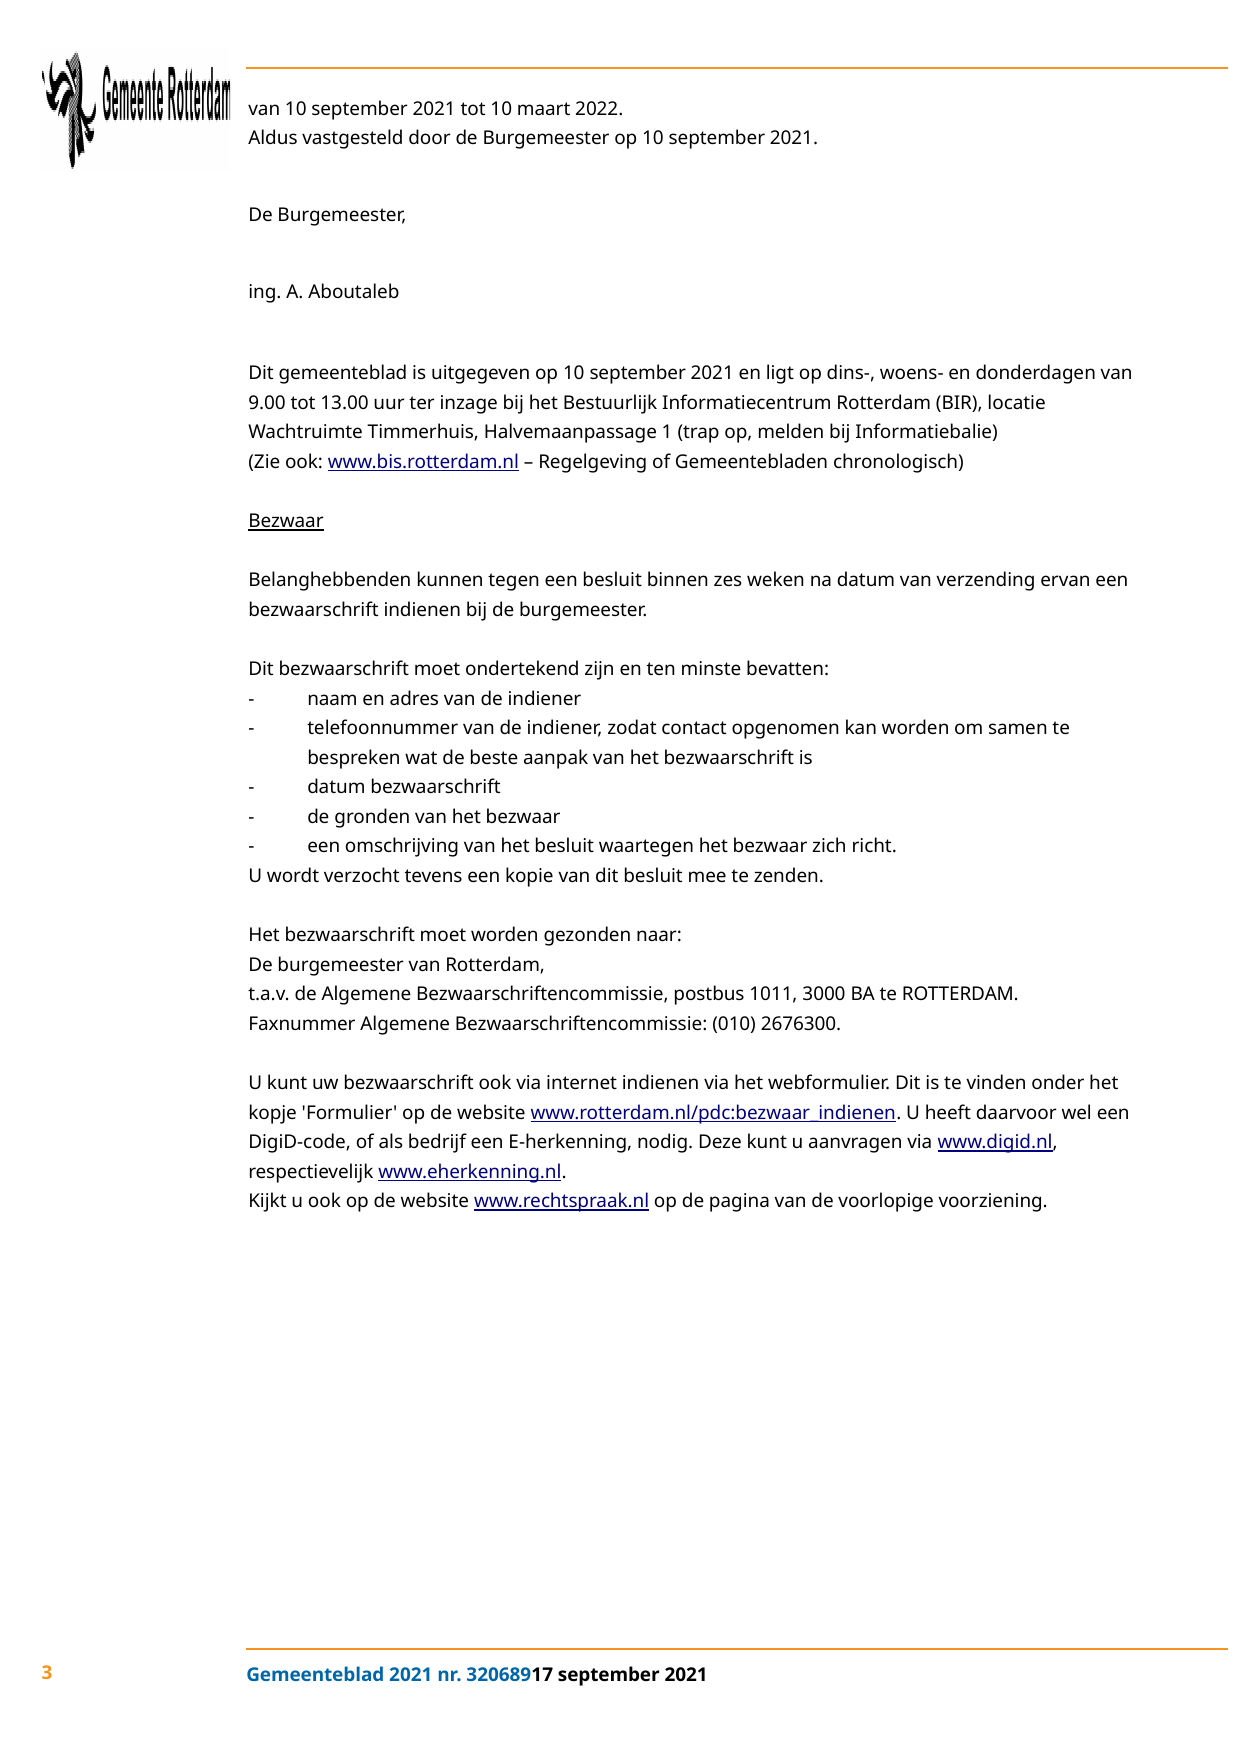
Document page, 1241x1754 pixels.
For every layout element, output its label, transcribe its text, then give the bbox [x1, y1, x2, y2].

list datum bezwaarschrift [248, 773, 1152, 799]
text Belanghebbenden kunnen tegen een besluit binnen zes weken na datum van verzending ervan een bezwaarschrift indienen bij de burgemeester. [248, 566, 1152, 622]
text U kunt uw bezwaarschrift ook via internet indienen via het webformulier. Dit is te vinden onder het kopje 'Formulier' op de website www.rotterdam.nl/pdc:bezwaar_indienen. U heeft daarvoor wel een DigiD-code, of als bedrijf een E-herkenning, nodig. Deze kunt u aanvragen via www.digid.nl, respectievelijk www.eherkenning.nl. [248, 1069, 1152, 1184]
list telefoonnummer van de indiener, zodat contact opgenomen kan worden om samen te bespreken wat de beste aanpak van het bezwaarschrift is [248, 714, 1152, 770]
text U wordt verzocht tevens een kopie van dit besluit mee te zenden. [248, 862, 1152, 888]
text van 10 september 2021 tot 10 maart 2022. [248, 95, 1152, 121]
text Dit gemeenteblad is uitgegeven op 10 september 2021 en ligt op dins-, woens- en donderdagen van 9.00 tot 13.00 uur ter inzage bij het Bestuurlijk Informatiecentrum Rotterdam (BIR), locatie Wachtruimte Timmerhuis, Halvemaanpassage 1 (trap op, melden bij Informatiebalie) [248, 359, 1152, 444]
picture [41, 47, 231, 172]
text Aldus vastgesteld door de Burgemeester op 10 september 2021. [248, 124, 1152, 150]
text Dit bezwaarschrift moet ondertekend zijn en ten minste bevatten: [248, 655, 1152, 681]
text t.a.v. de Algemene Bezwaarschriftencommissie, postbus 1011, 3000 BA te ROTTERDAM. [248, 981, 1152, 1006]
list een omschrijving van het besluit waartegen het bezwaar zich richt. [248, 833, 1152, 858]
text (Zie ook: www.bis.rotterdam.nl – Regelgeving of Gemeentebladen chronologisch) [248, 448, 1152, 474]
list naam en adres van de indiener [248, 685, 1152, 711]
text De burgemeester van Rotterdam, [248, 951, 1152, 977]
text Het bezwaarschrift moet worden gezonden naar: [248, 921, 1152, 947]
list de gronden van het bezwaar [248, 803, 1152, 829]
text De Burgemeester, [248, 202, 1152, 227]
text Kijkt u ook op de website www.rechtspraak.nl op de pagina van de voorlopige voorziening. [248, 1188, 1152, 1213]
text ing. A. Aboutaleb [248, 279, 1152, 304]
text Faxnummer Algemene Bezwaarschriftencommissie: (010) 2676300. [248, 1010, 1152, 1036]
text Bezwaar [248, 507, 1152, 533]
